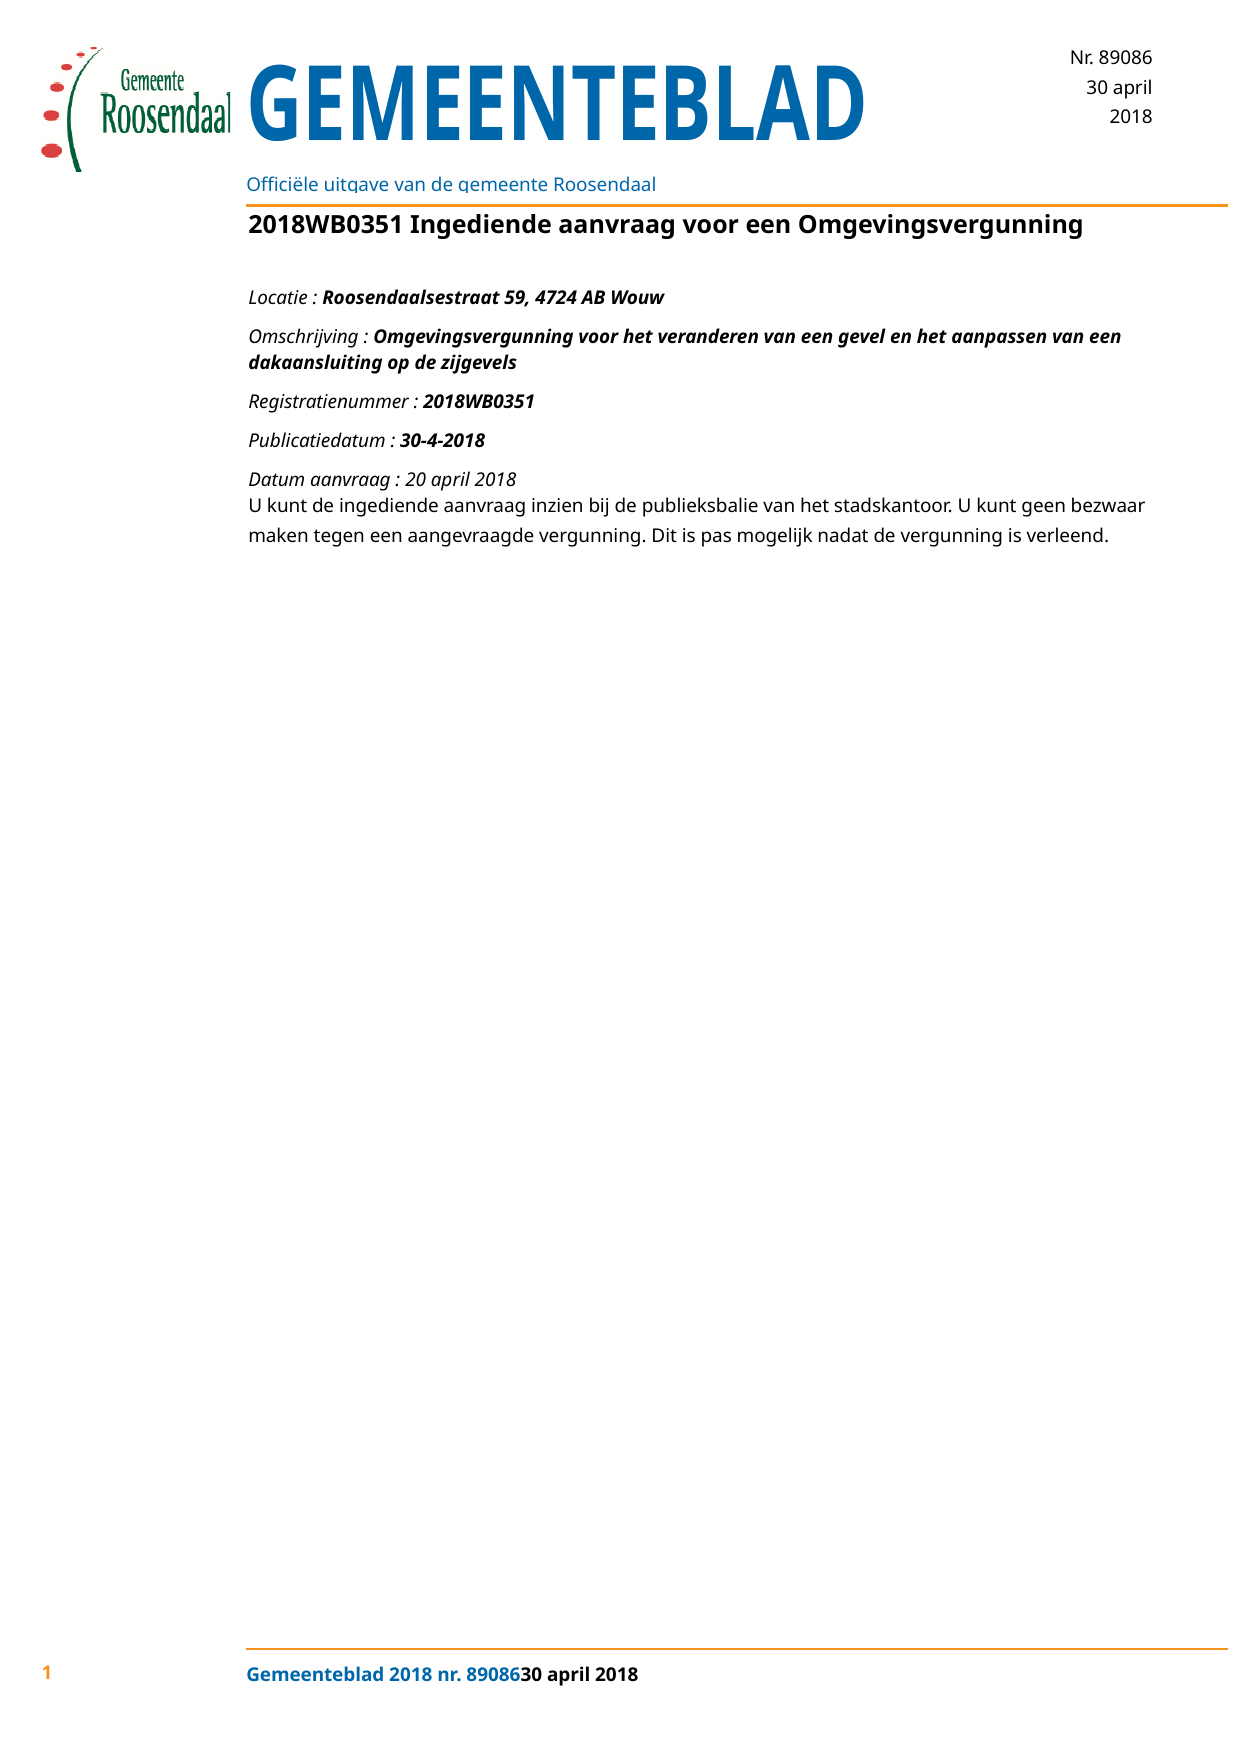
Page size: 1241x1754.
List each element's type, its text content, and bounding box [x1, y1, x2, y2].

text Locatie : Roosendaalsestraat 59, 4724 AB Wouw [248, 284, 1152, 309]
picture [41, 47, 231, 172]
text U kunt de ingediende aanvraag inzien bij de publieksbalie van het stadskantoor. U kunt geen bezwaar maken tegen een aangevraagde vergunning. Dit is pas mogelijk nadat de vergunning is verleend. [248, 492, 1152, 548]
text 2018WB0351 Ingediende aanvraag voor een Omgevingsvergunning [248, 207, 1152, 241]
text Registratienummer : 2018WB0351 [248, 388, 1152, 414]
text Publicatiedatum : 30-4-2018 [248, 427, 1152, 453]
text Datum aanvraag : 20 april 2018 [248, 467, 1152, 492]
text Omschrijving : Omgevingsvergunning voor het veranderen van een gevel en het aanpassen van een dakaansluiting op de zijgevels [248, 323, 1152, 374]
